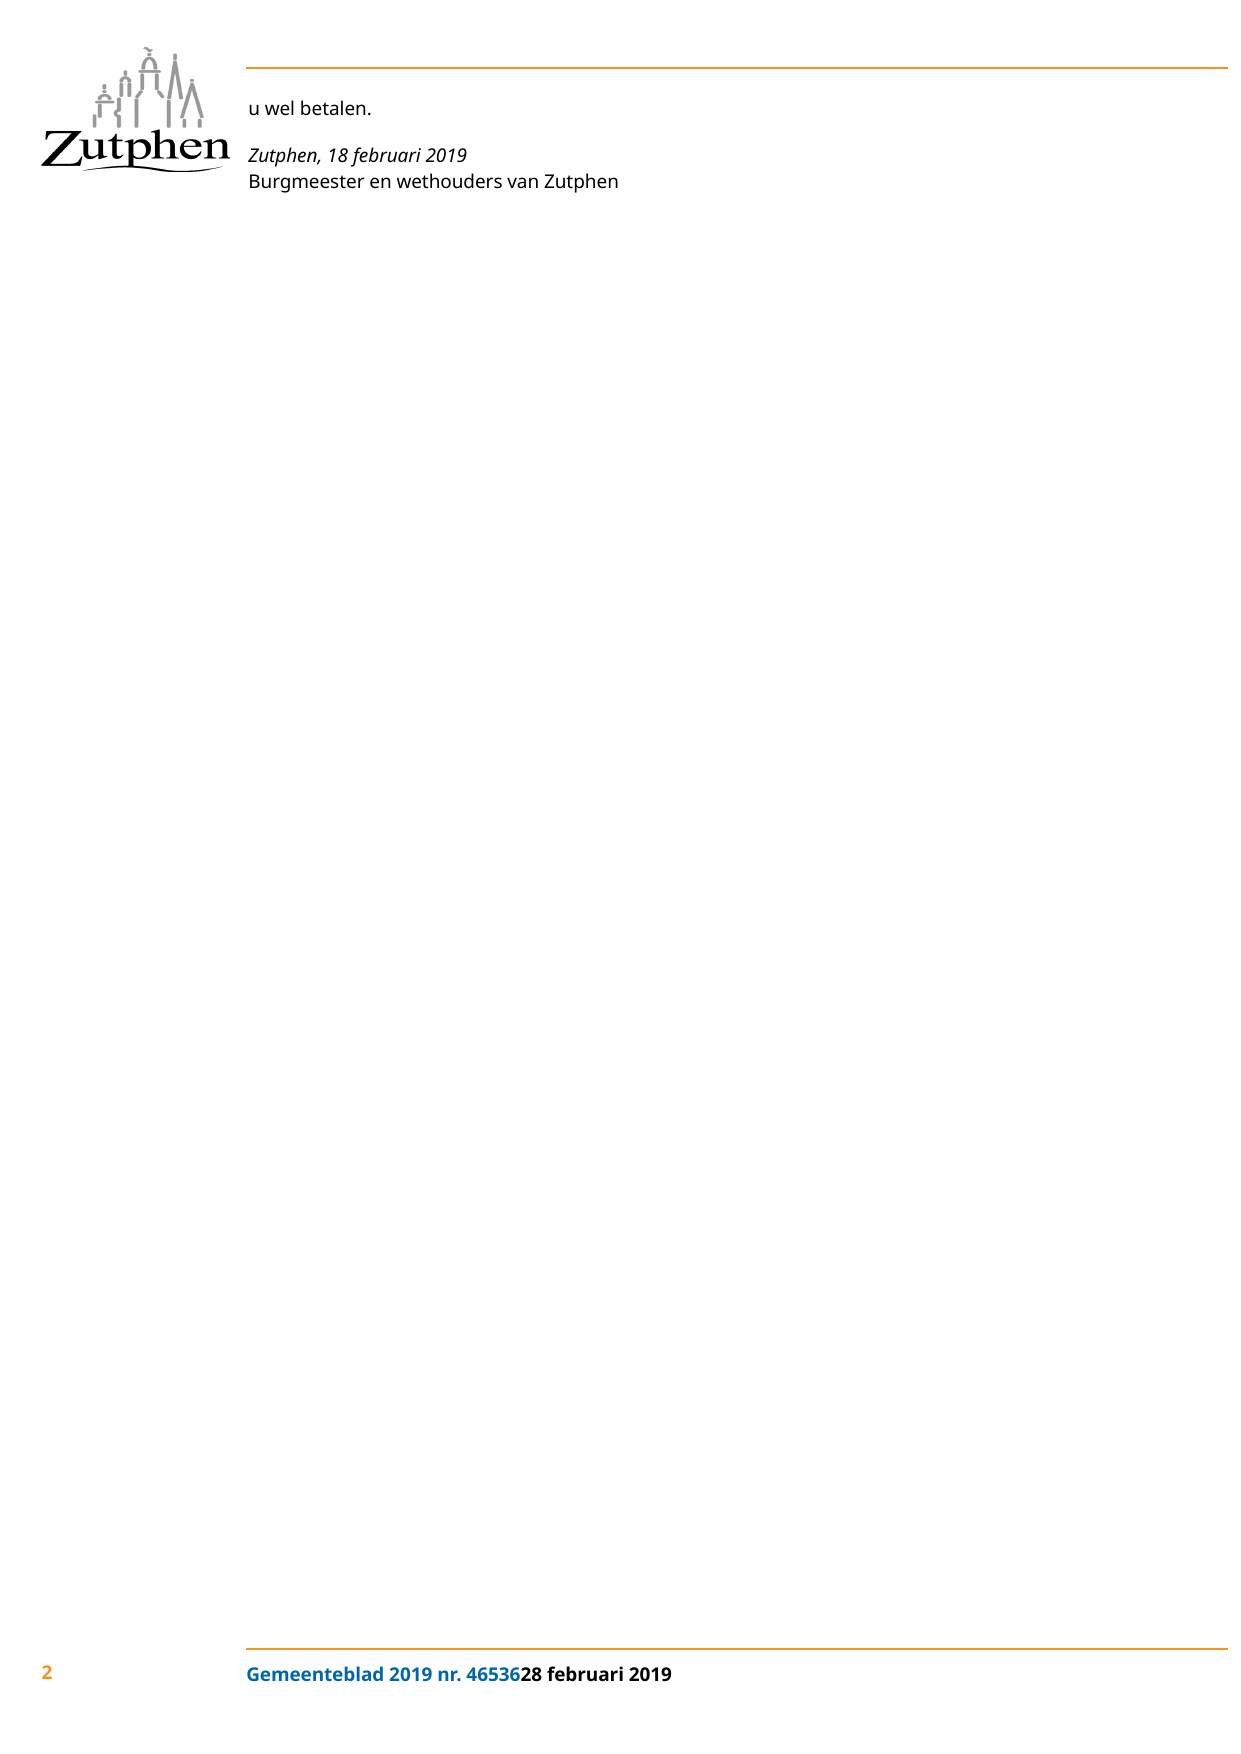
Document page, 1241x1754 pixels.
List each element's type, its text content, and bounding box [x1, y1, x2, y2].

text Burgmeester en wethouders van Zutphen [248, 168, 1152, 194]
picture [41, 47, 231, 172]
text Zutphen, 18 februari 2019 [248, 143, 1152, 168]
text u wel betalen. [248, 95, 1152, 121]
